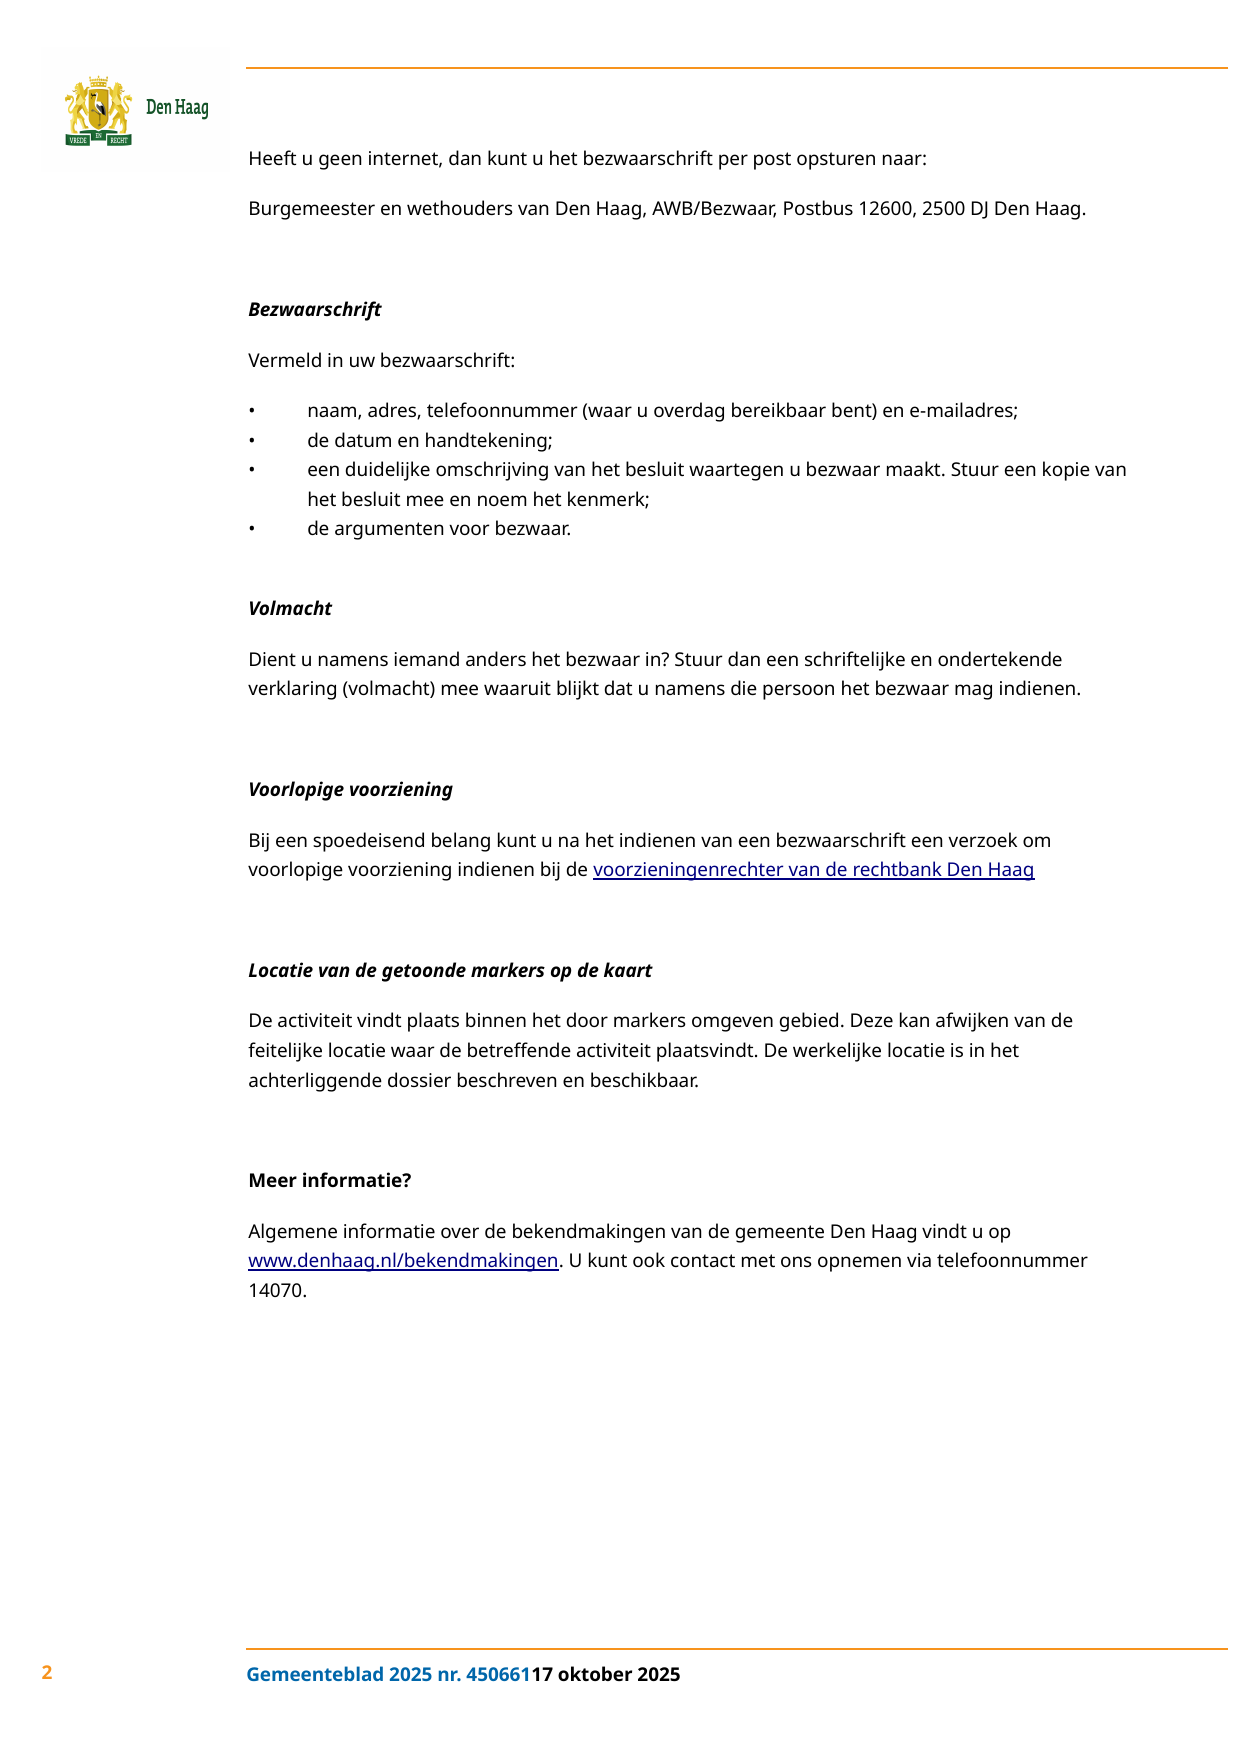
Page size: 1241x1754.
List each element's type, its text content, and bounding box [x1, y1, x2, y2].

list naam, adres, telefoonnummer (waar u overdag bereikbaar bent) en e-mailadres; [248, 397, 1152, 423]
text Dient u namens iemand anders het bezwaar in? Stuur dan een schriftelijke en ondertekende verklaring (volmacht) mee waaruit blijkt dat u namens die persoon het bezwaar mag indienen. [248, 646, 1152, 701]
list de argumenten voor bezwaar. [248, 516, 1152, 541]
picture [41, 47, 231, 172]
text Bij een spoedeisend belang kunt u na het indienen van een bezwaarschrift een verzoek om voorlopige voorziening indienen bij de voorzieningenrechter van de rechtbank Den Haag [248, 827, 1152, 882]
text Vermeld in uw bezwaarschrift: [248, 347, 1152, 373]
text Heeft u geen internet, dan kunt u het bezwaarschrift per post opsturen naar: [248, 145, 1152, 171]
text Meer informatie? [248, 1168, 1152, 1193]
text Volmacht [248, 596, 1152, 621]
text De activiteit vindt plaats binnen het door markers omgeven gebied. Deze kan afwijken van de feitelijke locatie waar de betreffende activiteit plaatsvindt. De werkelijke locatie is in het achterliggende dossier beschreven en beschikbaar. [248, 1008, 1152, 1093]
list een duidelijke omschrijving van het besluit waartegen u bezwaar maakt. Stuur een kopie van het besluit mee en noem het kenmerk; [248, 456, 1152, 512]
text Voorlopige voorziening [248, 776, 1152, 802]
text Locatie van de getoonde markers op de kaart [248, 957, 1152, 983]
text Bezwaarschrift [248, 296, 1152, 322]
text Burgemeester en wethouders van Den Haag, AWB/Bezwaar, Postbus 12600, 2500 DJ Den Haag. [248, 196, 1152, 221]
list de datum en handtekening; [248, 427, 1152, 453]
text Algemene informatie over de bekendmakingen van de gemeente Den Haag vindt u op www.denhaag.nl/bekendmakingen. U kunt ook contact met ons opnemen via telefoonnummer 14070. [248, 1218, 1152, 1303]
